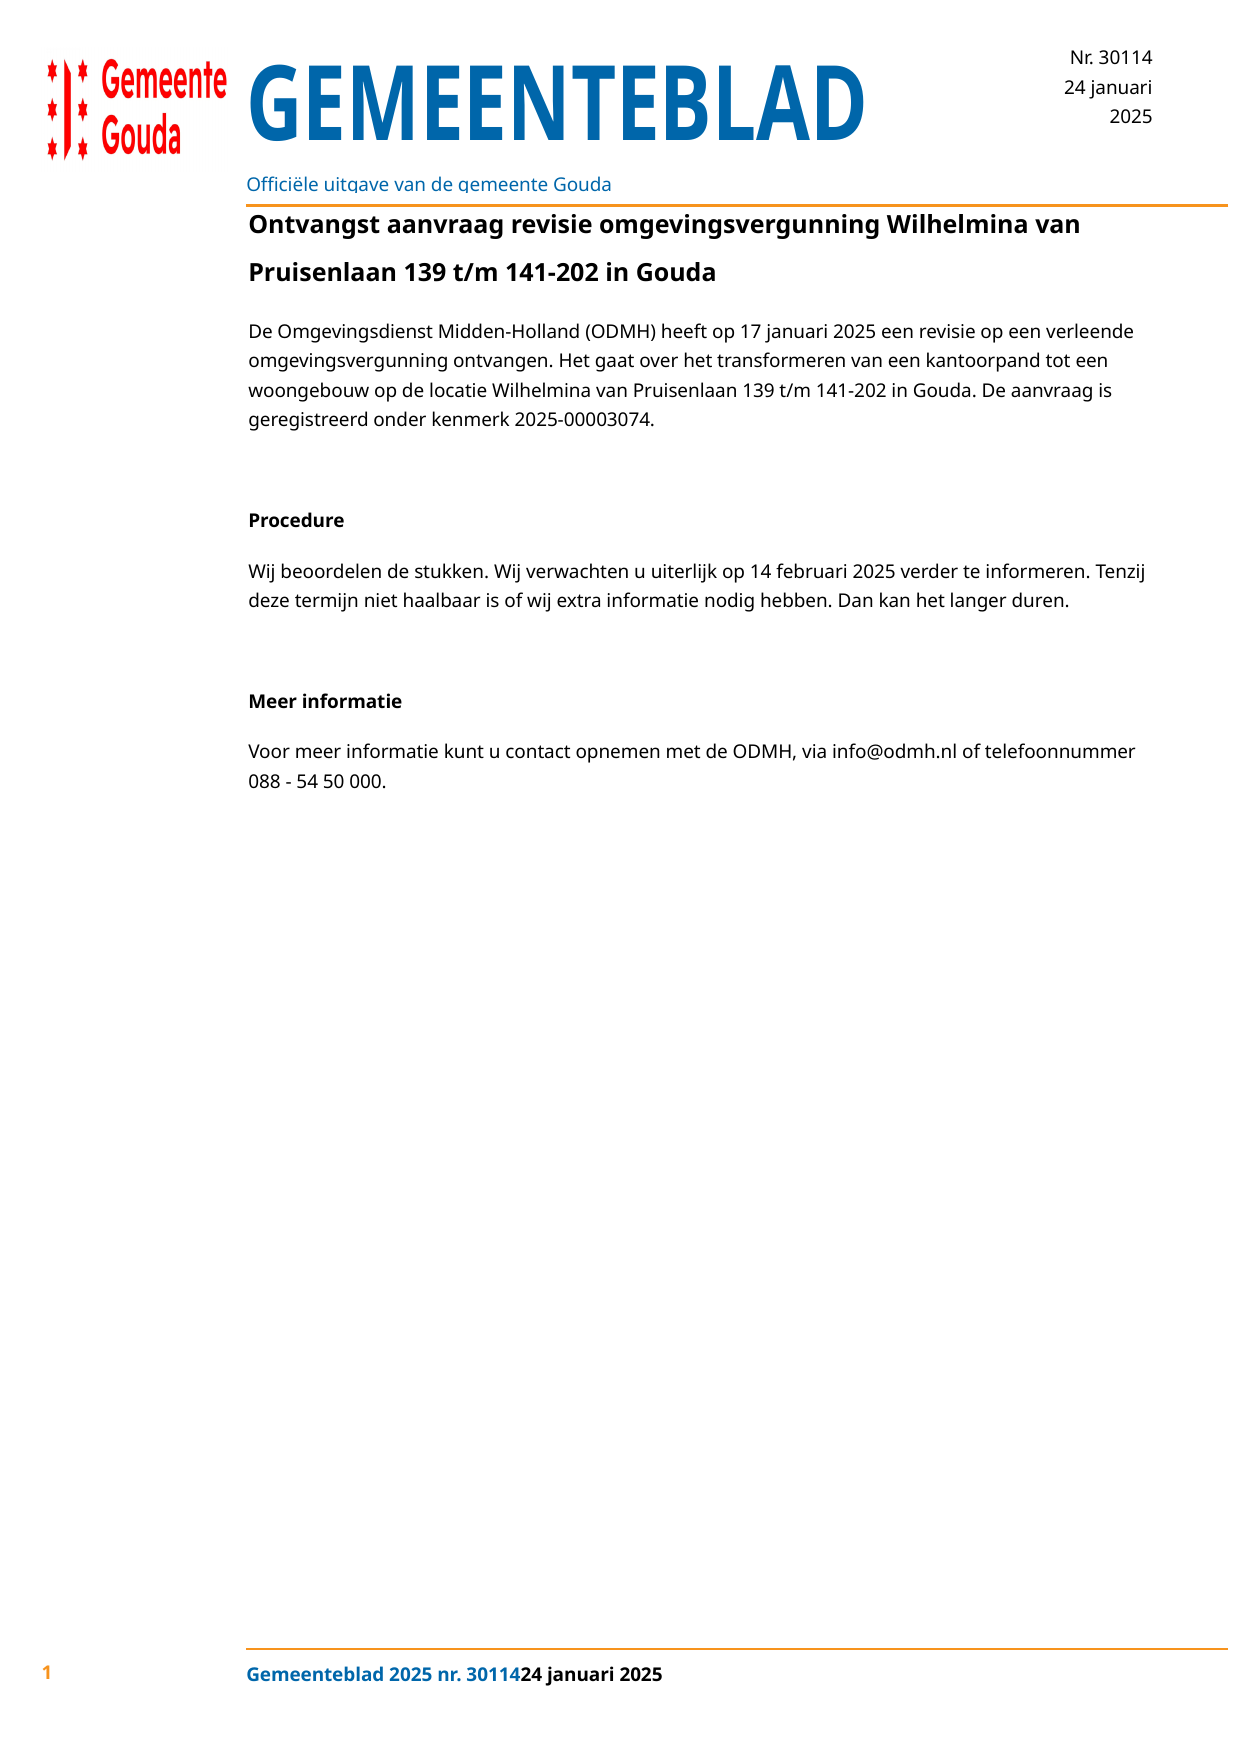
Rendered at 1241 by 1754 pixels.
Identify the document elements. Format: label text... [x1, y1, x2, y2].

text Wij beoordelen de stukken. Wij verwachten u uiterlijk op 14 februari 2025 verder te informeren. Tenzij deze termijn niet haalbaar is of wij extra informatie nodig hebben. Dan kan het langer duren. [248, 558, 1152, 613]
text Voor meer informatie kunt u contact opnemen met de ODMH, via info@odmh.nl of telefoonnummer 088 - 54 50 000. [248, 739, 1152, 794]
text De Omgevingsdienst Midden-Holland (ODMH) heeft op 17 januari 2025 een revisie op een verleende omgevingsvergunning ontvangen. Het gaat over het transformeren van een kantoorpand tot een woongebouw op de locatie Wilhelmina van Pruisenlaan 139 t/m 141-202 in Gouda. De aanvraag is geregistreerd onder kenmerk 2025-00003074. [248, 318, 1152, 432]
text Meer informatie [248, 688, 1152, 714]
picture [41, 47, 231, 172]
text Procedure [248, 507, 1152, 533]
text Ontvangst aanvraag revisie omgevingsvergunning Wilhelmina van Pruisenlaan 139 t/m 141-202 in Gouda [248, 207, 1152, 288]
